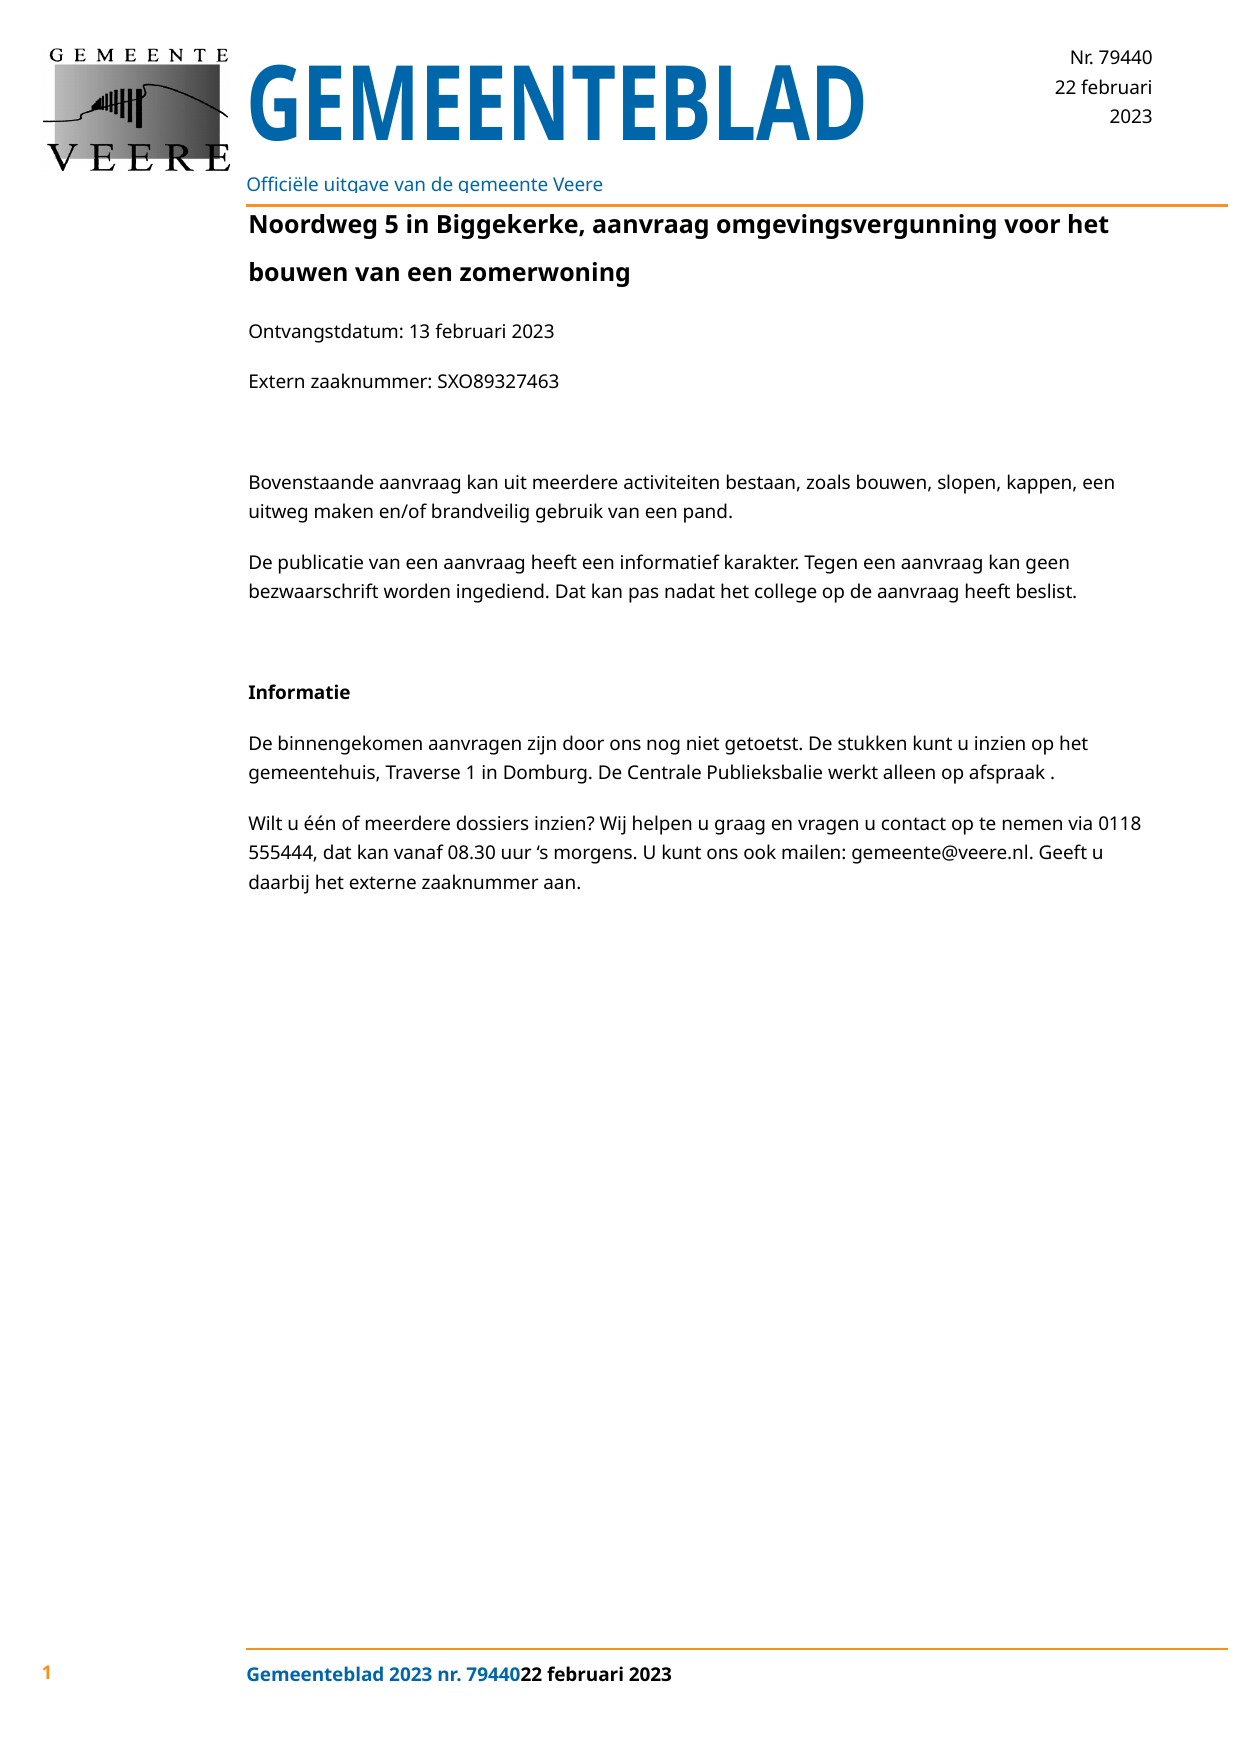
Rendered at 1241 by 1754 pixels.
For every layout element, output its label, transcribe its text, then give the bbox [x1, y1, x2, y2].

text Informatie [248, 679, 1152, 705]
text Ontvangstdatum: 13 februari 2023 [248, 318, 1152, 344]
text De binnengekomen aanvragen zijn door ons nog niet getoetst. De stukken kunt u inzien op het gemeentehuis, Traverse 1 in Domburg. De Centrale Publieksbalie werkt alleen op afspraak . [248, 730, 1152, 785]
picture [41, 47, 231, 172]
text Noordweg 5 in Biggekerke, aanvraag omgevingsvergunning voor het bouwen van een zomerwoning [248, 207, 1152, 288]
text Wilt u één of meerdere dossiers inzien? Wij helpen u graag en vragen u contact op te nemen via 0118 555444, dat kan vanaf 08.30 uur ‘s morgens. U kunt ons ook mailen: gemeente@veere.nl. Geeft u daarbij het externe zaaknummer aan. [248, 810, 1152, 895]
text Bovenstaande aanvraag kan uit meerdere activiteiten bestaan, zoals bouwen, slopen, kappen, een uitweg maken en/of brandveilig gebruik van een pand. [248, 469, 1152, 524]
text De publicatie van een aanvraag heeft een informatief karakter. Tegen een aanvraag kan geen bezwaarschrift worden ingediend. Dat kan pas nadat het college op de aanvraag heeft beslist. [248, 549, 1152, 604]
text Extern zaaknummer: SXO89327463 [248, 368, 1152, 394]
